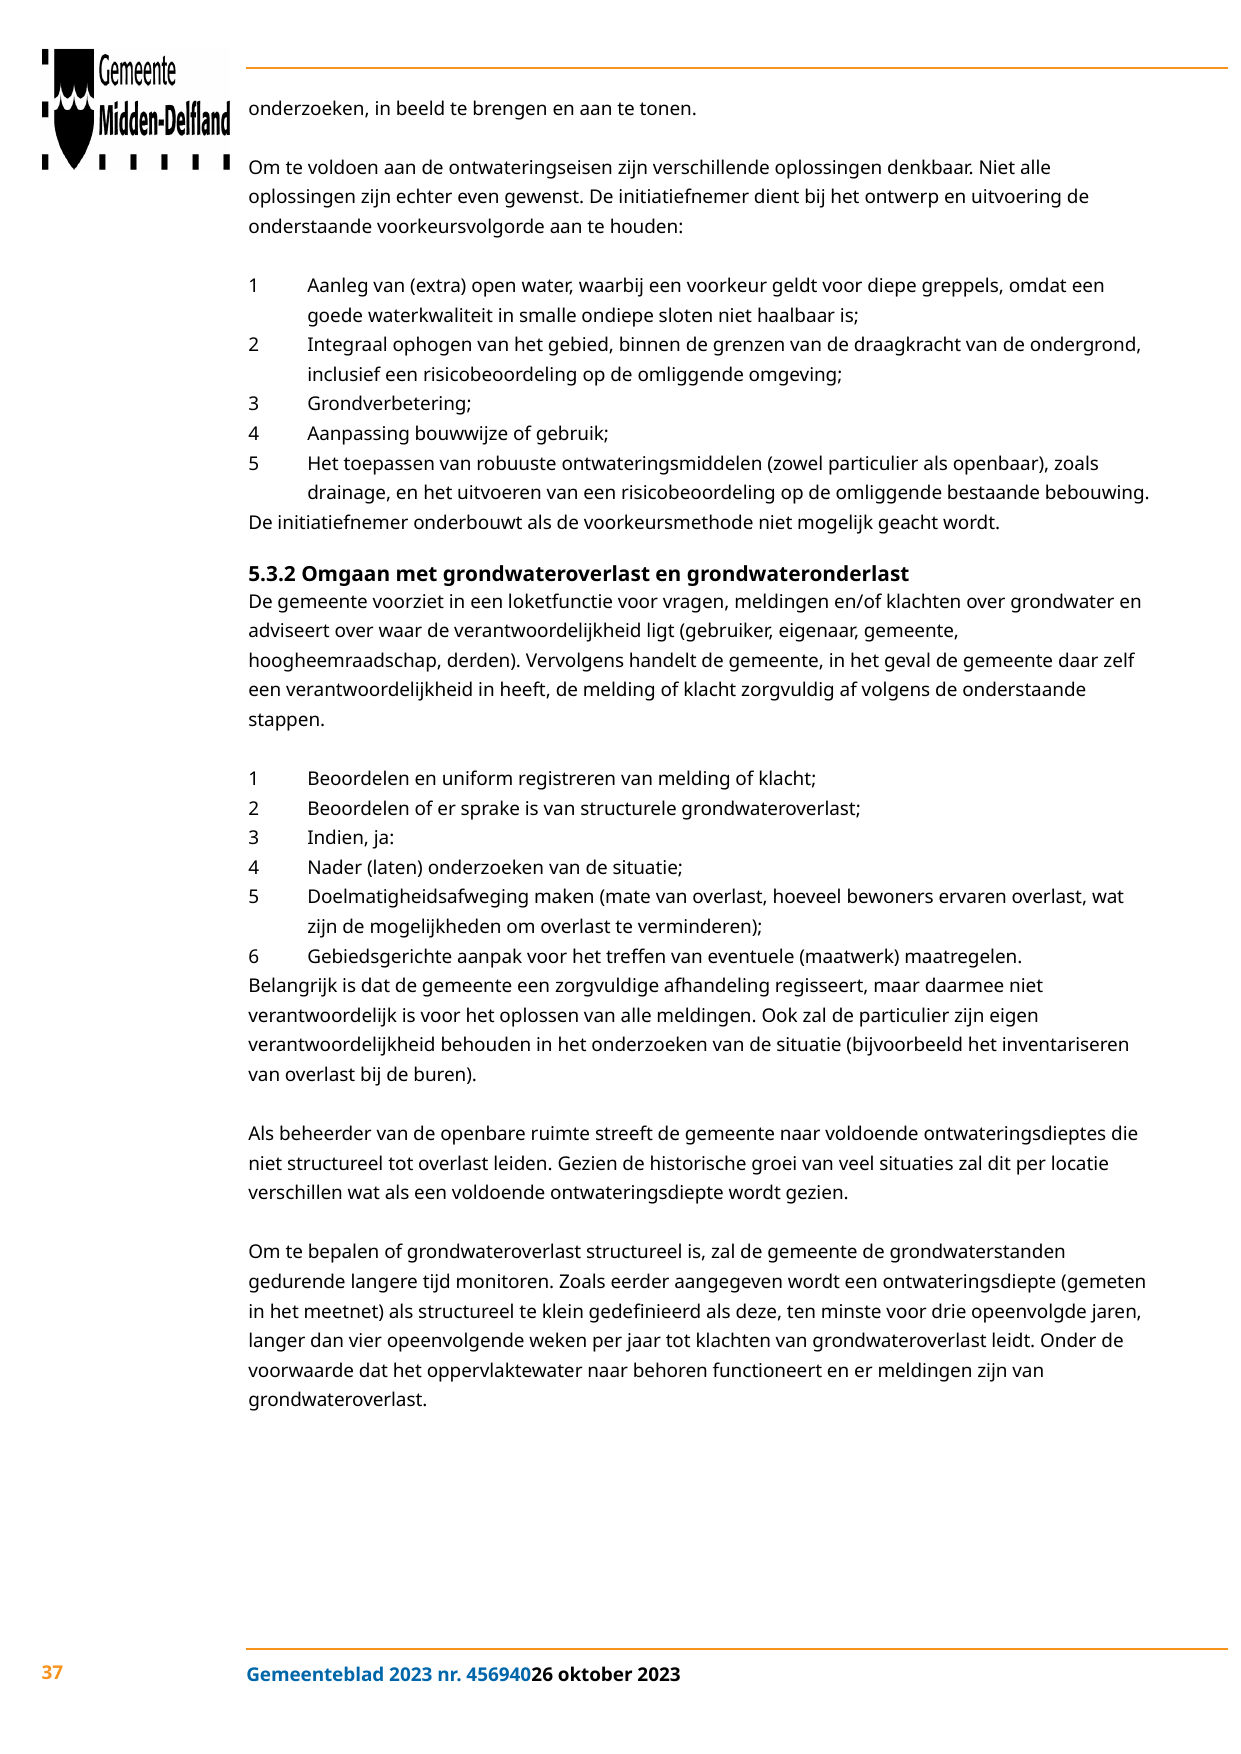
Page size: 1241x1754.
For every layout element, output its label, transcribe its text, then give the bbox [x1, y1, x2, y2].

list Nader (laten) onderzoeken van de situatie; [248, 854, 1152, 880]
list Grondverbetering; [248, 391, 1152, 416]
list Het toepassen van robuuste ontwateringsmiddelen (zowel particulier als openbaar), zoals drainage, en het uitvoeren van een risicobeoordeling op de omliggende bestaande bebouwing. [248, 450, 1152, 505]
list Aanleg van (extra) open water, waarbij een voorkeur geldt voor diepe greppels, omdat een goede waterkwaliteit in smalle ondiepe sloten niet haalbaar is; [248, 272, 1152, 328]
picture [41, 47, 231, 172]
list Gebiedsgerichte aanpak voor het treffen van eventuele (maatwerk) maatregelen. [248, 943, 1152, 968]
list Aanpassing bouwwijze of gebruik; [248, 420, 1152, 446]
text Om te bepalen of grondwateroverlast structureel is, zal de gemeente de grondwaterstanden gedurende langere tijd monitoren. Zoals eerder aangegeven wordt een ontwateringsdiepte (gemeten in het meetnet) als structureel te klein gedefinieerd als deze, ten minste voor drie opeenvolgde jaren, langer dan vier opeenvolgende weken per jaar tot klachten van grondwateroverlast leidt. Onder de voorwaarde dat het oppervlaktewater naar behoren functioneert en er meldingen zijn van grondwateroverlast. [248, 1239, 1152, 1412]
list Indien, ja: [248, 824, 1152, 850]
text Als beheerder van de openbare ruimte streeft de gemeente naar voldoende ontwateringsdieptes die niet structureel tot overlast leiden. Gezien de historische groei van veel situaties zal dit per locatie verschillen wat als een voldoende ontwateringsdiepte wordt gezien. [248, 1120, 1152, 1205]
list Doelmatigheidsafweging maken (mate van overlast, hoeveel bewoners ervaren overlast, wat zijn de mogelijkheden om overlast te verminderen); [248, 884, 1152, 939]
text Om te voldoen aan de ontwateringseisen zijn verschillende oplossingen denkbaar. Niet alle oplossingen zijn echter even gewenst. De initiatiefnemer dient bij het ontwerp en uitvoering de onderstaande voorkeursvolgorde aan te houden: [248, 154, 1152, 239]
text onderzoeken, in beeld te brengen en aan te tonen. [248, 95, 1152, 121]
list Beoordelen of er sprake is van structurele grondwateroverlast; [248, 795, 1152, 821]
list Beoordelen en uniform registreren van melding of klacht; [248, 765, 1152, 791]
text De gemeente voorziet in een loketfunctie voor vragen, meldingen en/of klachten over grondwater en adviseert over waar de verantwoordelijkheid ligt (gebruiker, eigenaar, gemeente, hoogheemraadschap, derden). Vervolgens handelt de gemeente, in het geval de gemeente daar zelf een verantwoordelijkheid in heeft, de melding of klacht zorgvuldig af volgens de onderstaande stappen. [248, 588, 1152, 732]
list Integraal ophogen van het gebied, binnen de grenzen van de draagkracht van de ondergrond, inclusief een risicobeoordeling op de omliggende omgeving; [248, 331, 1152, 387]
text 5.3.2 Omgaan met grondwateroverlast en grondwateronderlast [248, 559, 1152, 588]
text De initiatiefnemer onderbouwt als de voorkeursmethode niet mogelijk geacht wordt. [248, 509, 1152, 535]
text Belangrijk is dat de gemeente een zorgvuldige afhandeling regisseert, maar daarmee niet verantwoordelijk is voor het oplossen van alle meldingen. Ook zal de particulier zijn eigen verantwoordelijkheid behouden in het onderzoeken van de situatie (bijvoorbeeld het inventariseren van overlast bij de buren). [248, 972, 1152, 1087]
